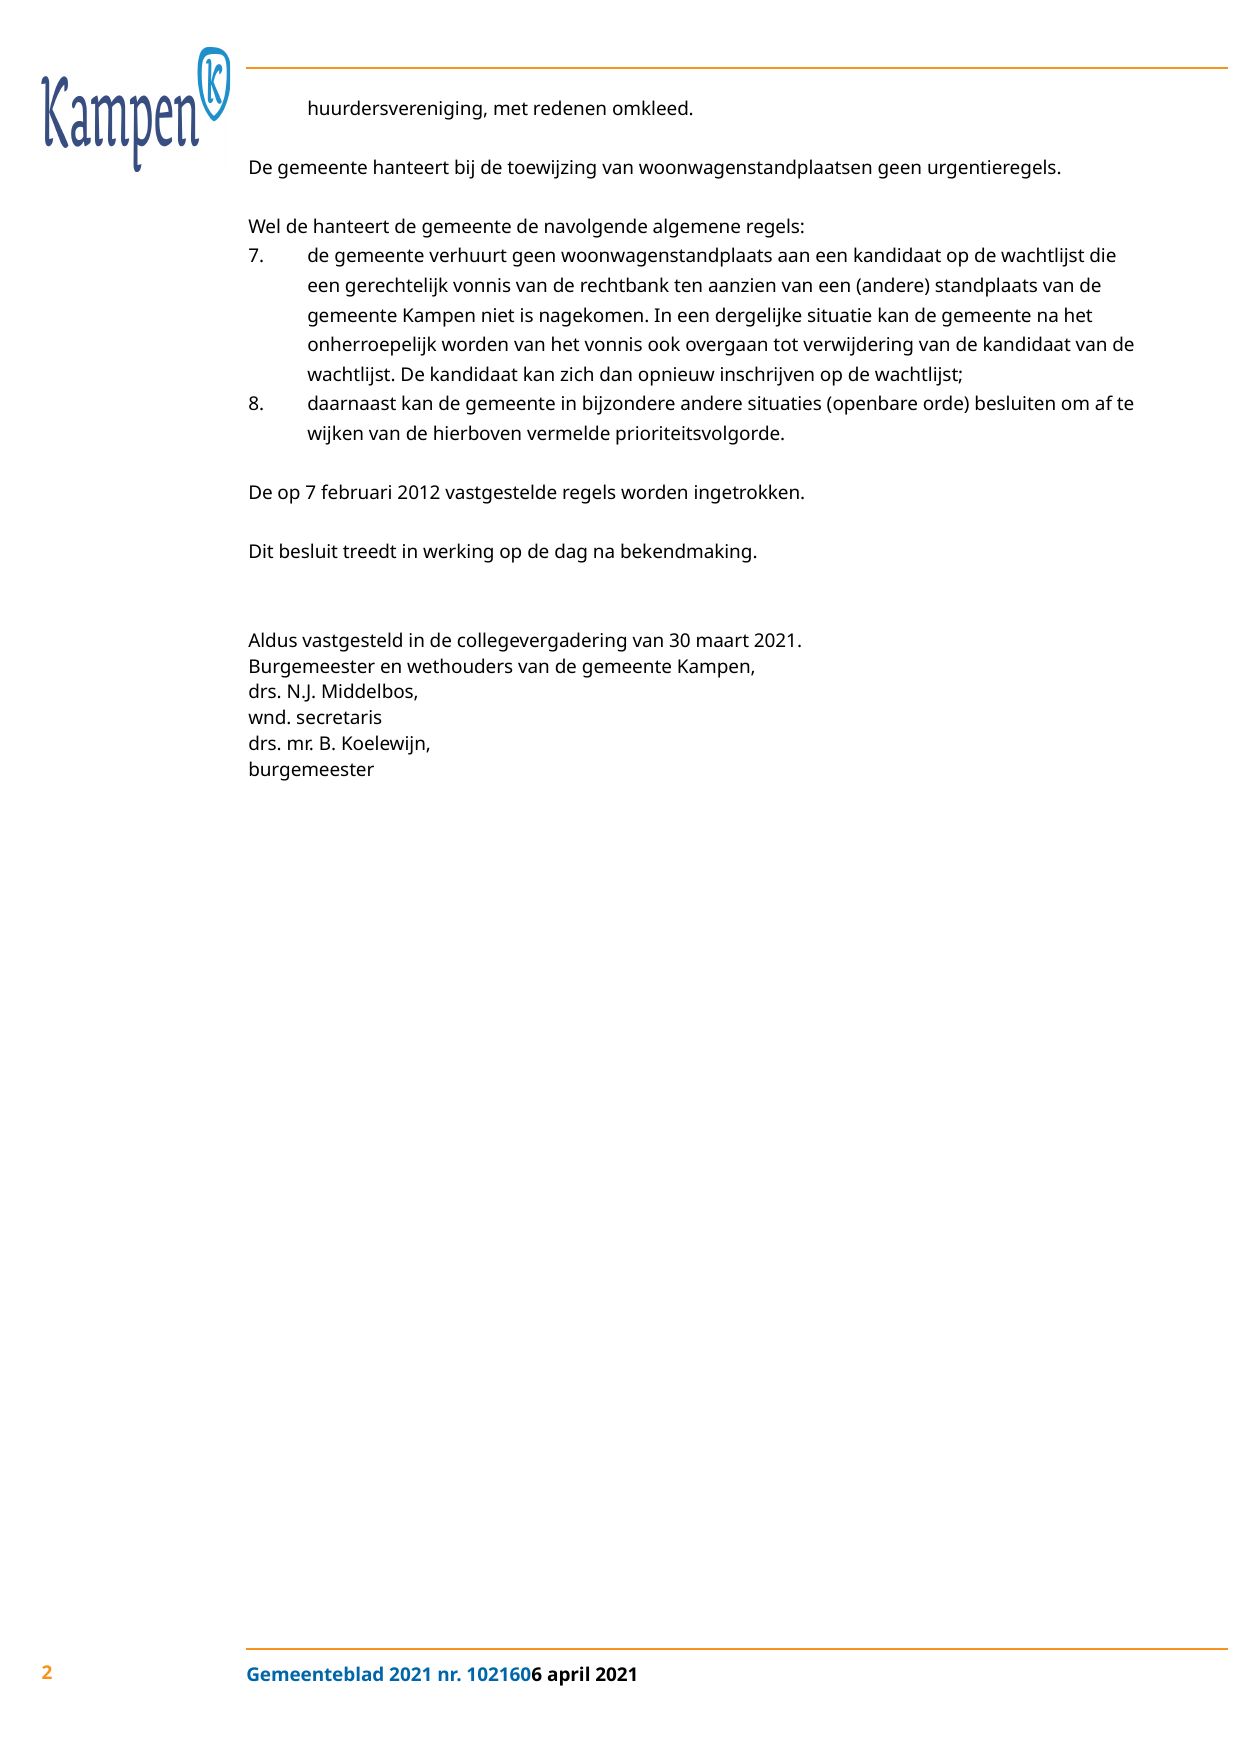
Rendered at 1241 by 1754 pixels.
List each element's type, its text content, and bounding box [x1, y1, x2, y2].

text burgemeester [248, 756, 1152, 782]
text drs. N.J. Middelbos, [248, 679, 1152, 704]
text Burgemeester en wethouders van de gemeente Kampen, [248, 653, 1152, 679]
list daarnaast kan de gemeente in bijzondere andere situaties (openbare orde) besluiten om af te wijken van de hierboven vermelde prioriteitsvolgorde. [248, 391, 1152, 446]
list huurdersvereniging, met redenen omkleed. [248, 95, 1152, 121]
text De gemeente hanteert bij de toewijzing van woonwagenstandplaatsen geen urgentieregels. [248, 154, 1152, 180]
text De op 7 februari 2012 vastgestelde regels worden ingetrokken. [248, 479, 1152, 505]
picture [41, 47, 231, 172]
text Dit besluit treedt in werking op de dag na bekendmaking. [248, 538, 1152, 564]
text Aldus vastgesteld in de collegevergadering van 30 maart 2021. [248, 627, 1152, 653]
text Wel de hanteert de gemeente de navolgende algemene regels: [248, 213, 1152, 239]
text drs. mr. B. Koelewijn, [248, 730, 1152, 756]
text wnd. secretaris [248, 704, 1152, 730]
list de gemeente verhuurt geen woonwagenstandplaats aan een kandidaat op de wachtlijst die een gerechtelijk vonnis van de rechtbank ten aanzien van een (andere) standplaats van de gemeente Kampen niet is nagekomen. In een dergelijke situatie kan de gemeente na het onherroepelijk worden van het vonnis ook overgaan tot verwijdering van de kandidaat van de wachtlijst. De kandidaat kan zich dan opnieuw inschrijven op de wachtlijst; [248, 243, 1152, 387]
